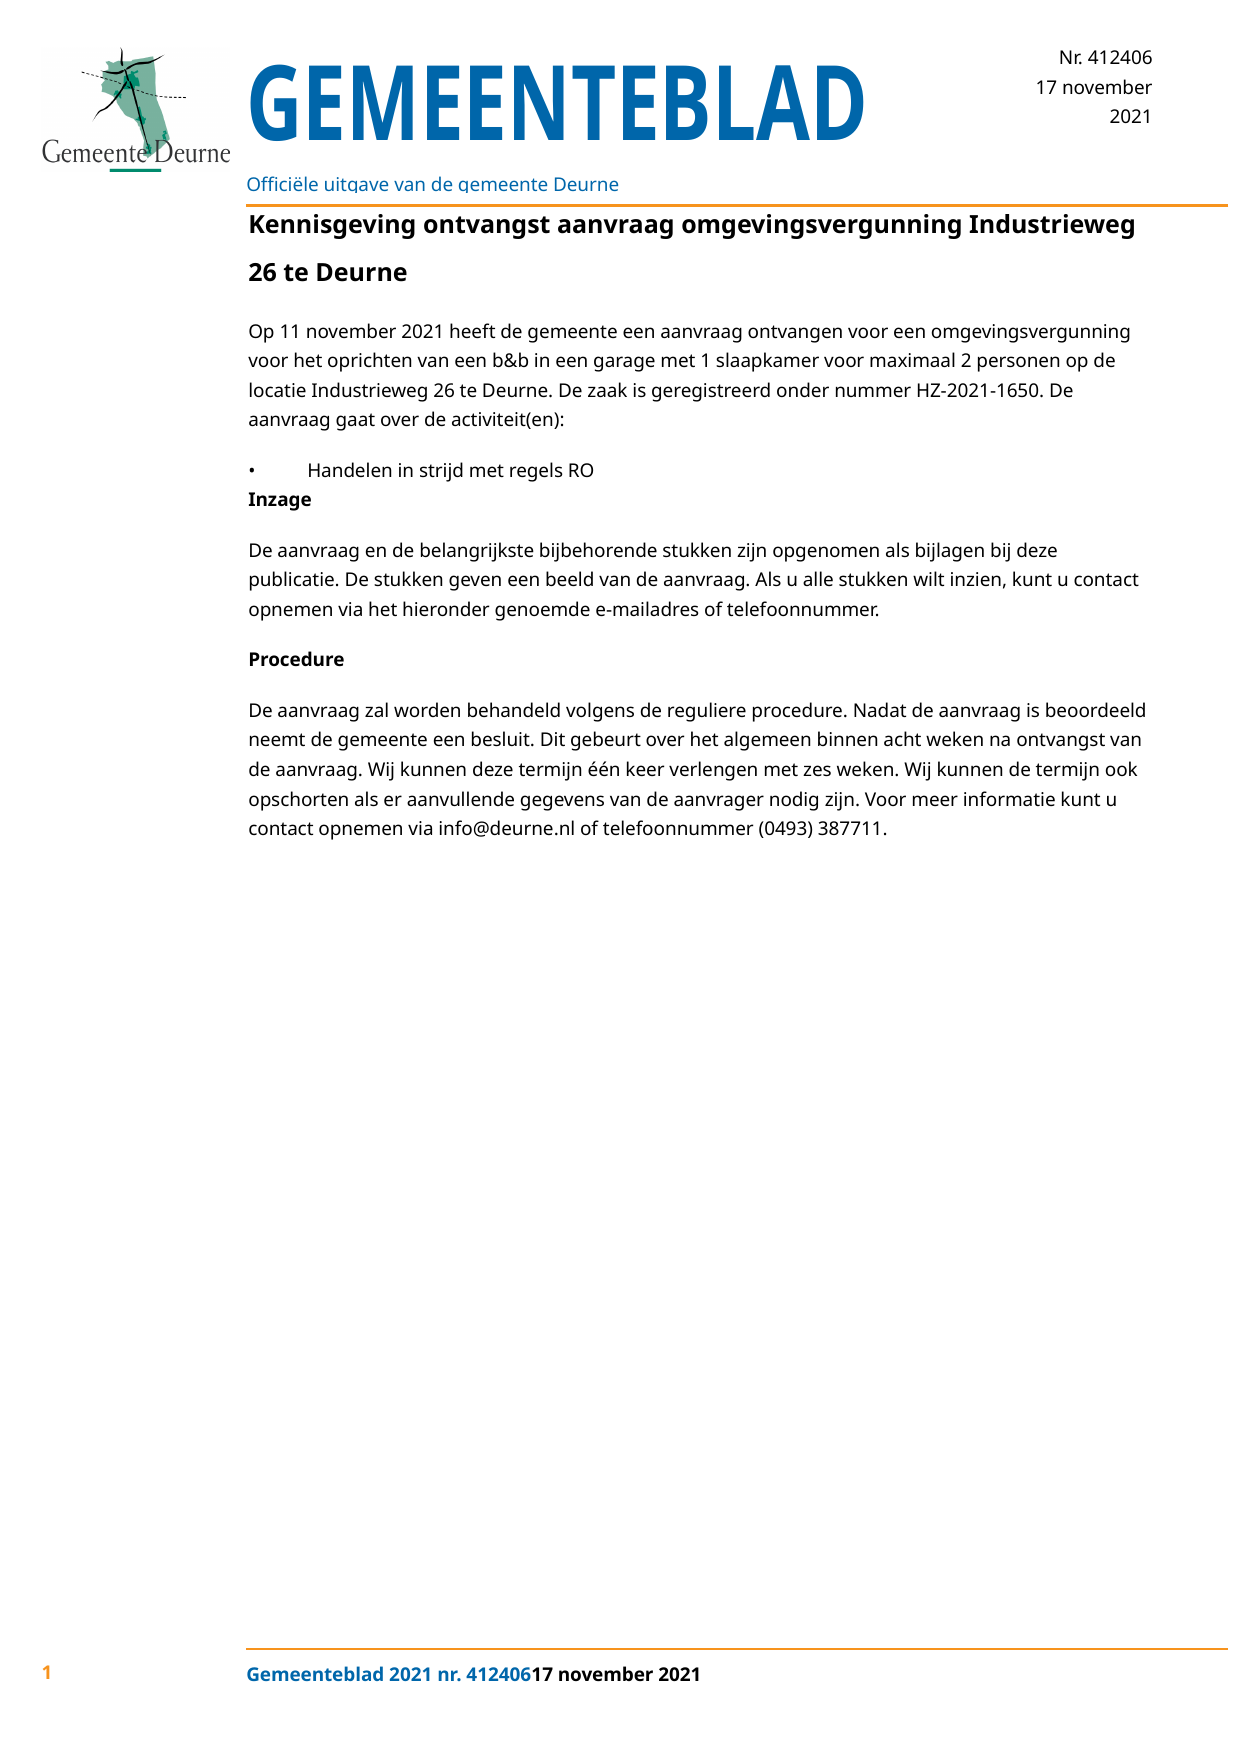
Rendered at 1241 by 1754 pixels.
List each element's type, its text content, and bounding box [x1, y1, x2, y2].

text Op 11 november 2021 heeft de gemeente een aanvraag ontvangen voor een omgevingsvergunning voor het oprichten van een b&b in een garage met 1 slaapkamer voor maximaal 2 personen op de locatie Industrieweg 26 te Deurne. De zaak is geregistreerd onder nummer HZ-2021-1650. De aanvraag gaat over de activiteit(en): [248, 318, 1152, 432]
text De aanvraag zal worden behandeld volgens de reguliere procedure. Nadat de aanvraag is beoordeeld neemt de gemeente een besluit. Dit gebeurt over het algemeen binnen acht weken na ontvangst van de aanvraag. Wij kunnen deze termijn één keer verlengen met zes weken. Wij kunnen de termijn ook opschorten als er aanvullende gegevens van de aanvrager nodig zijn. Voor meer informatie kunt u contact opnemen via info@deurne.nl of telefoonnummer (0493) 387711. [248, 697, 1152, 841]
list Handelen in strijd met regels RO [248, 457, 1152, 483]
text De aanvraag en de belangrijkste bijbehorende stukken zijn opgenomen als bijlagen bij deze publicatie. De stukken geven een beeld van de aanvraag. Als u alle stukken wilt inzien, kunt u contact opnemen via het hieronder genoemde e-mailadres of telefoonnummer. [248, 537, 1152, 622]
text Inzage [248, 487, 1152, 512]
text Kennisgeving ontvangst aanvraag omgevingsvergunning Industrieweg 26 te Deurne [248, 207, 1152, 288]
picture [41, 47, 231, 172]
text Procedure [248, 647, 1152, 672]
